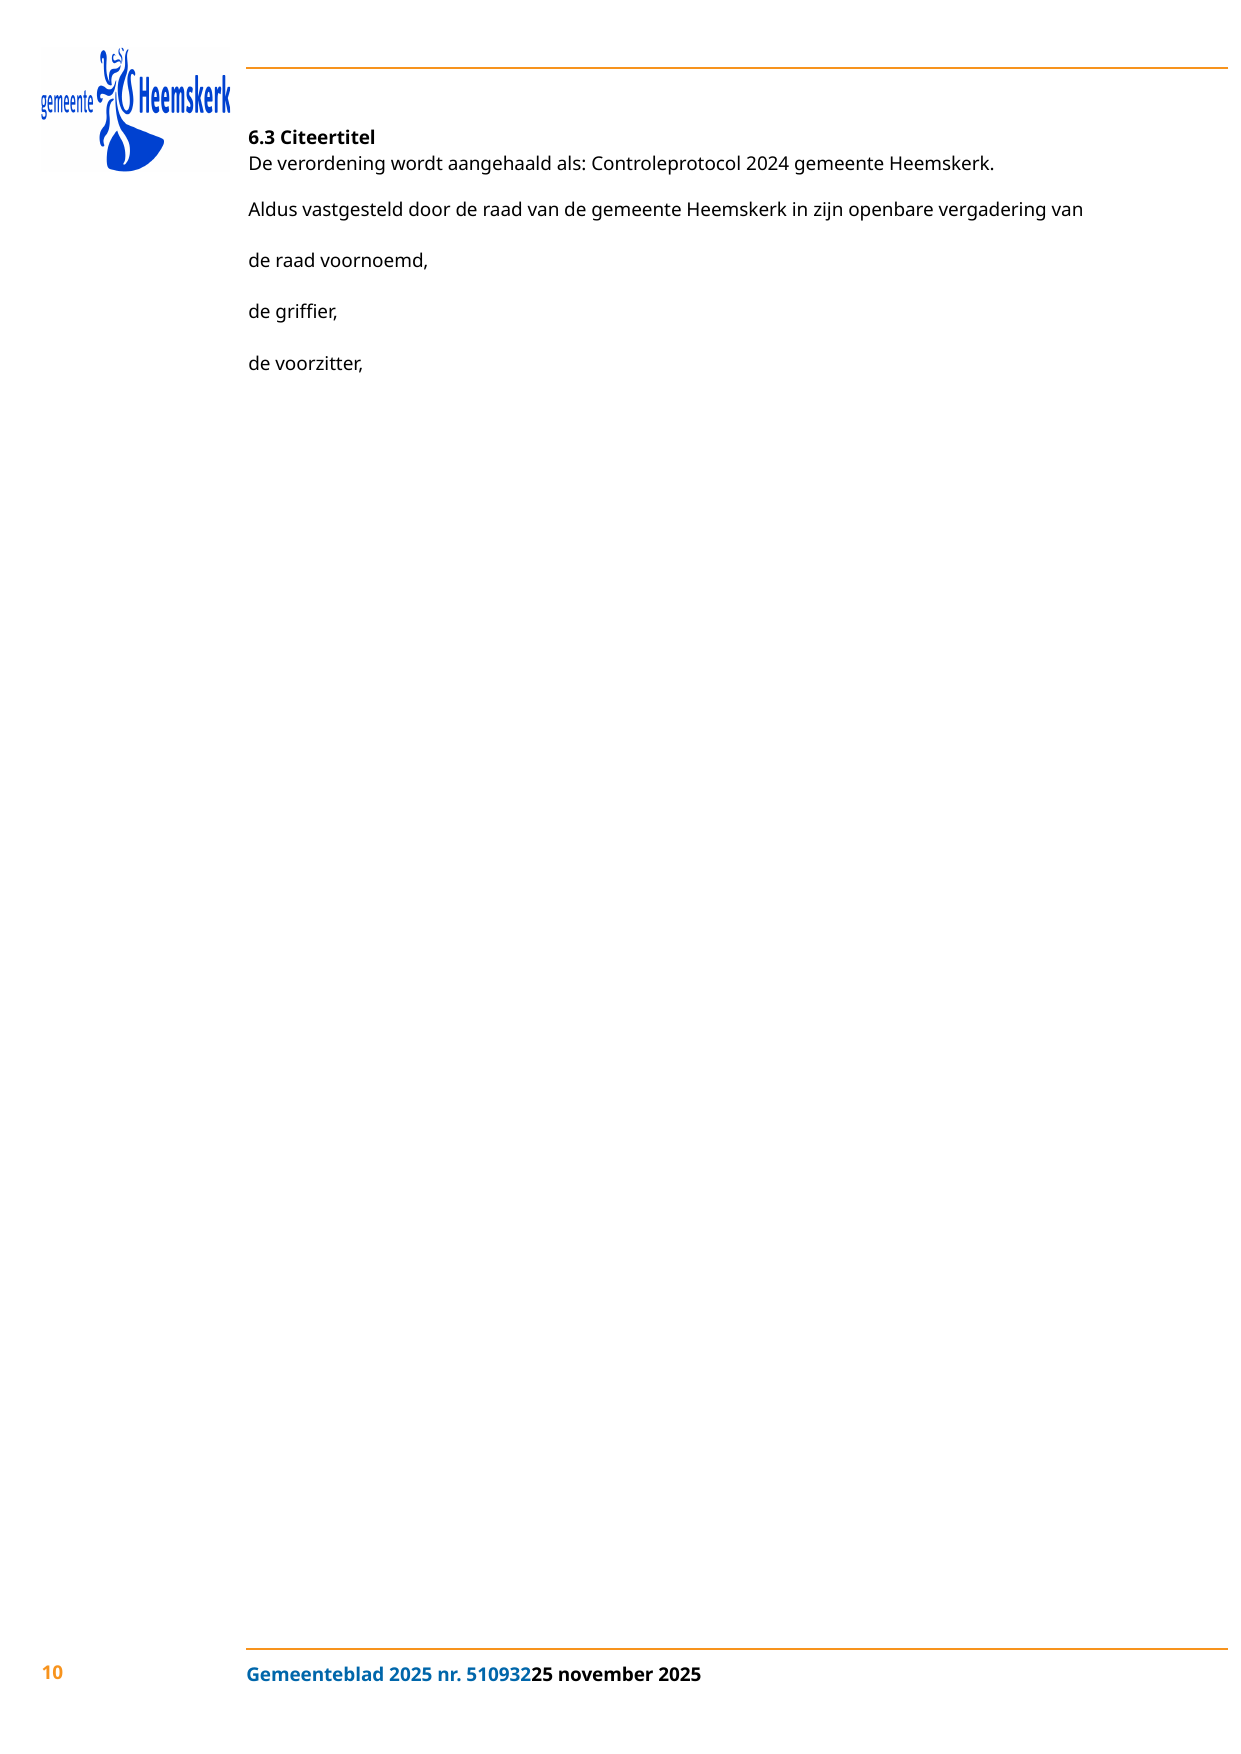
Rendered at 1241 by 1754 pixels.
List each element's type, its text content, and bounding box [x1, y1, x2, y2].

picture [41, 47, 231, 172]
text de griffier, [248, 299, 1152, 324]
text De verordening wordt aangehaald als: Controleprotocol 2024 gemeente Heemskerk. [248, 150, 1152, 176]
text de voorzitter, [248, 350, 1152, 376]
text Aldus vastgesteld door de raad van de gemeente Heemskerk in zijn openbare vergadering van [248, 196, 1152, 221]
text 6.3 Citeertitel [248, 124, 1152, 150]
text de raad voornoemd, [248, 247, 1152, 273]
